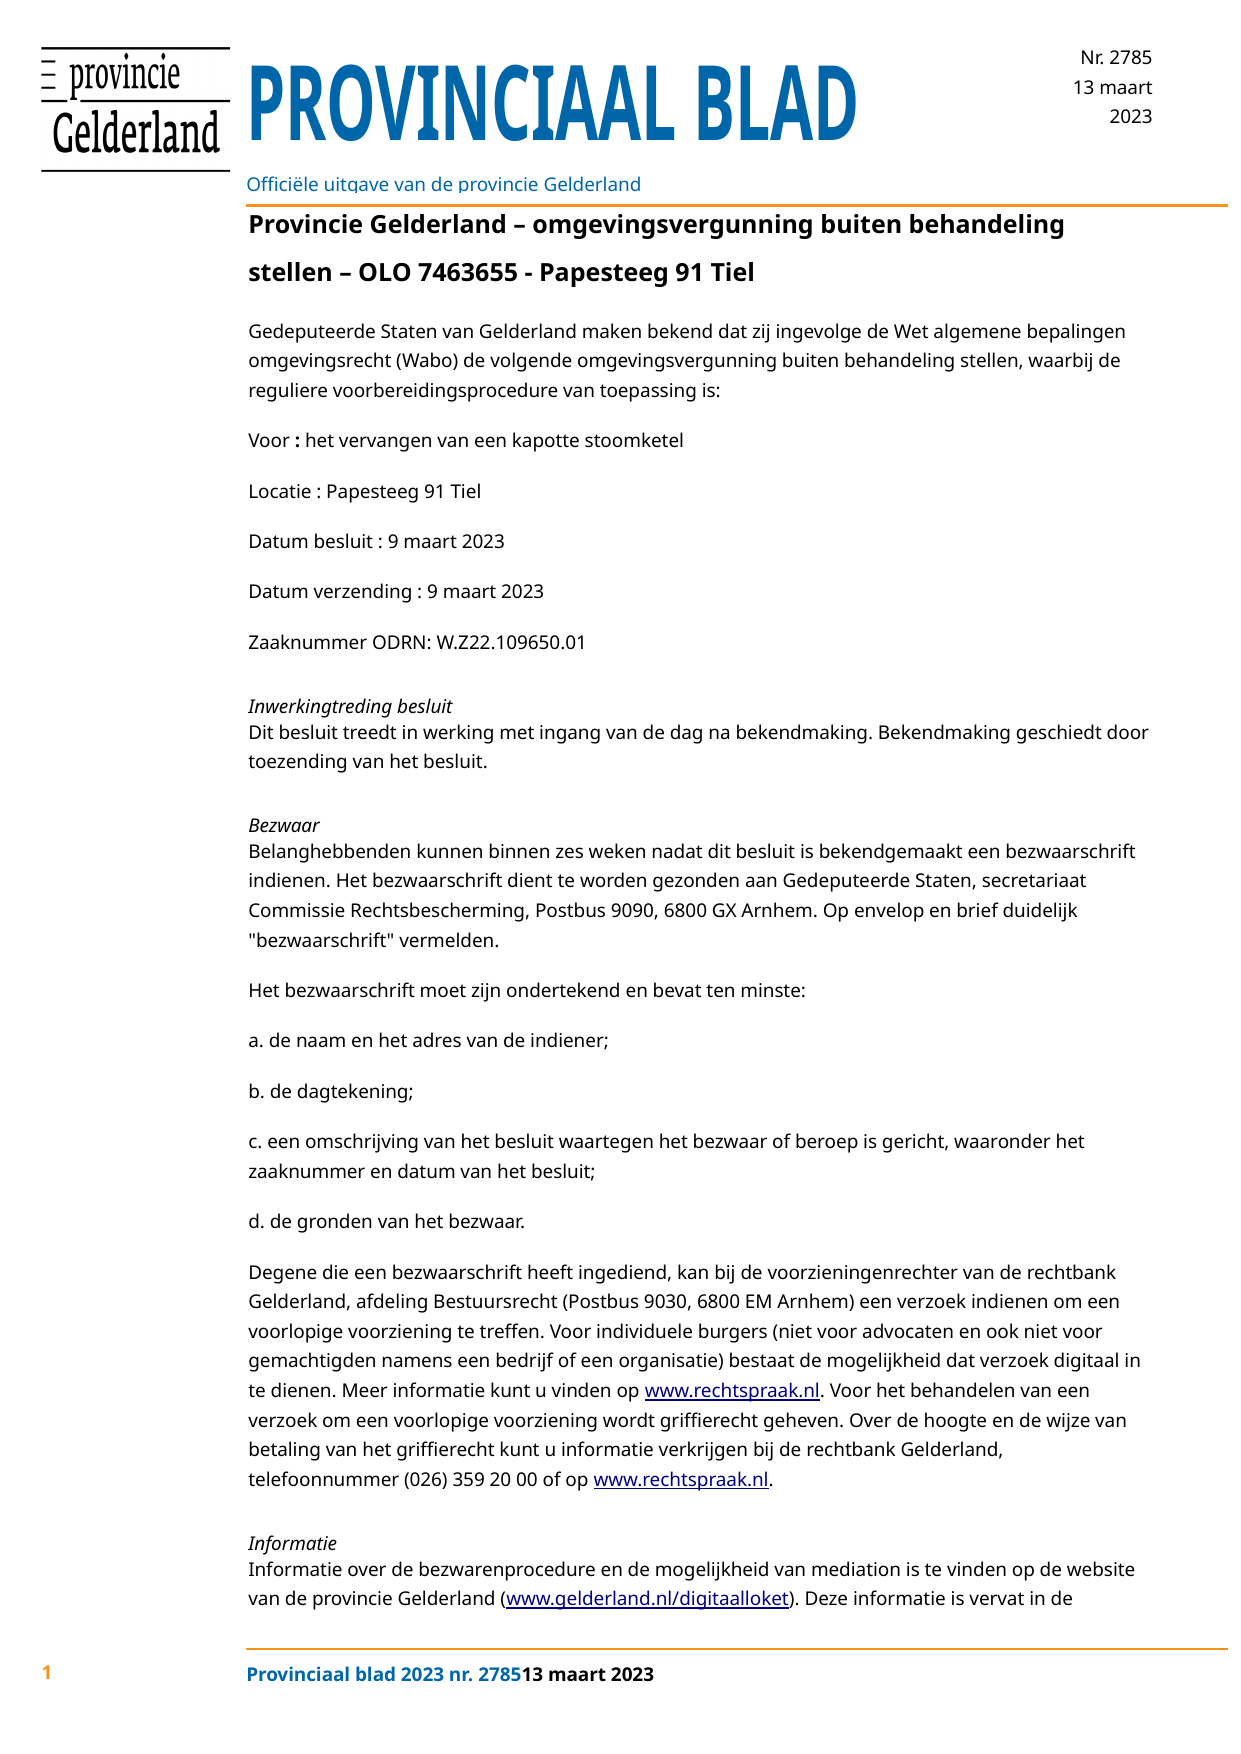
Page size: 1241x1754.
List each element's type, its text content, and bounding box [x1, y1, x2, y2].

text Datum verzending : 9 maart 2023 [248, 579, 1152, 604]
text Zaaknummer ODRN: W.Z22.109650.01 [248, 629, 1152, 655]
text Datum besluit : 9 maart 2023 [248, 528, 1152, 554]
text Belanghebbenden kunnen binnen zes weken nadat dit besluit is bekendgemaakt een bezwaarschrift indienen. Het bezwaarschrift dient te worden gezonden aan Gedeputeerde Staten, secretariaat Commissie Rechtsbescherming, Postbus 9090, 6800 GX Arnhem. Op envelop en brief duidelijk "bezwaarschrift" vermelden. [248, 838, 1152, 953]
text Provincie Gelderland – omgevingsvergunning buiten behandeling stellen – OLO 7463655 - Papesteeg 91 Tiel [248, 207, 1152, 288]
text Inwerkingtreding besluit [248, 693, 1152, 719]
text a. de naam en het adres van de indiener; [248, 1028, 1152, 1053]
text Degene die een bezwaarschrift heeft ingediend, kan bij de voorzieningenrechter van de rechtbank Gelderland, afdeling Bestuursrecht (Postbus 9030, 6800 EM Arnhem) een verzoek indienen om een voorlopige voorziening te treffen. Voor individuele burgers (niet voor advocaten en ook niet voor gemachtigden namens een bedrijf of een organisatie) bestaat de mogelijkheid dat verzoek digitaal in te dienen. Meer informatie kunt u vinden op www.rechtspraak.nl. Voor het behandelen van een verzoek om een voorlopige voorziening wordt griffierecht geheven. Over de hoogte en de wijze van betaling van het griffierecht kunt u informatie verkrijgen bij de rechtbank Gelderland, telefoonnummer (026) 359 20 00 of op www.rechtspraak.nl. [248, 1259, 1152, 1492]
picture [41, 47, 231, 172]
text b. de dagtekening; [248, 1078, 1152, 1104]
text Gedeputeerde Staten van Gelderland maken bekend dat zij ingevolge de Wet algemene bepalingen omgevingsrecht (Wabo) de volgende omgevingsvergunning buiten behandeling stellen, waarbij de reguliere voorbereidingsprocedure van toepassing is: [248, 318, 1152, 403]
text Locatie : Papesteeg 91 Tiel [248, 478, 1152, 504]
text d. de gronden van het bezwaar. [248, 1208, 1152, 1234]
text Dit besluit treedt in werking met ingang van de dag na bekendmaking. Bekendmaking geschiedt door toezending van het besluit. [248, 719, 1152, 774]
text c. een omschrijving van het besluit waartegen het bezwaar of beroep is gericht, waaronder het zaaknummer en datum van het besluit; [248, 1128, 1152, 1184]
text Informatie over de bezwarenprocedure en de mogelijkheid van mediation is te vinden op de website van de provincie Gelderland (www.gelderland.nl/digitaalloket). Deze informatie is vervat in de [248, 1556, 1152, 1611]
text Bezwaar [248, 812, 1152, 838]
text Informatie [248, 1530, 1152, 1556]
text Het bezwaarschrift moet zijn ondertekend en bevat ten minste: [248, 977, 1152, 1003]
text Voor : het vervangen van een kapotte stoomketel [248, 427, 1152, 453]
